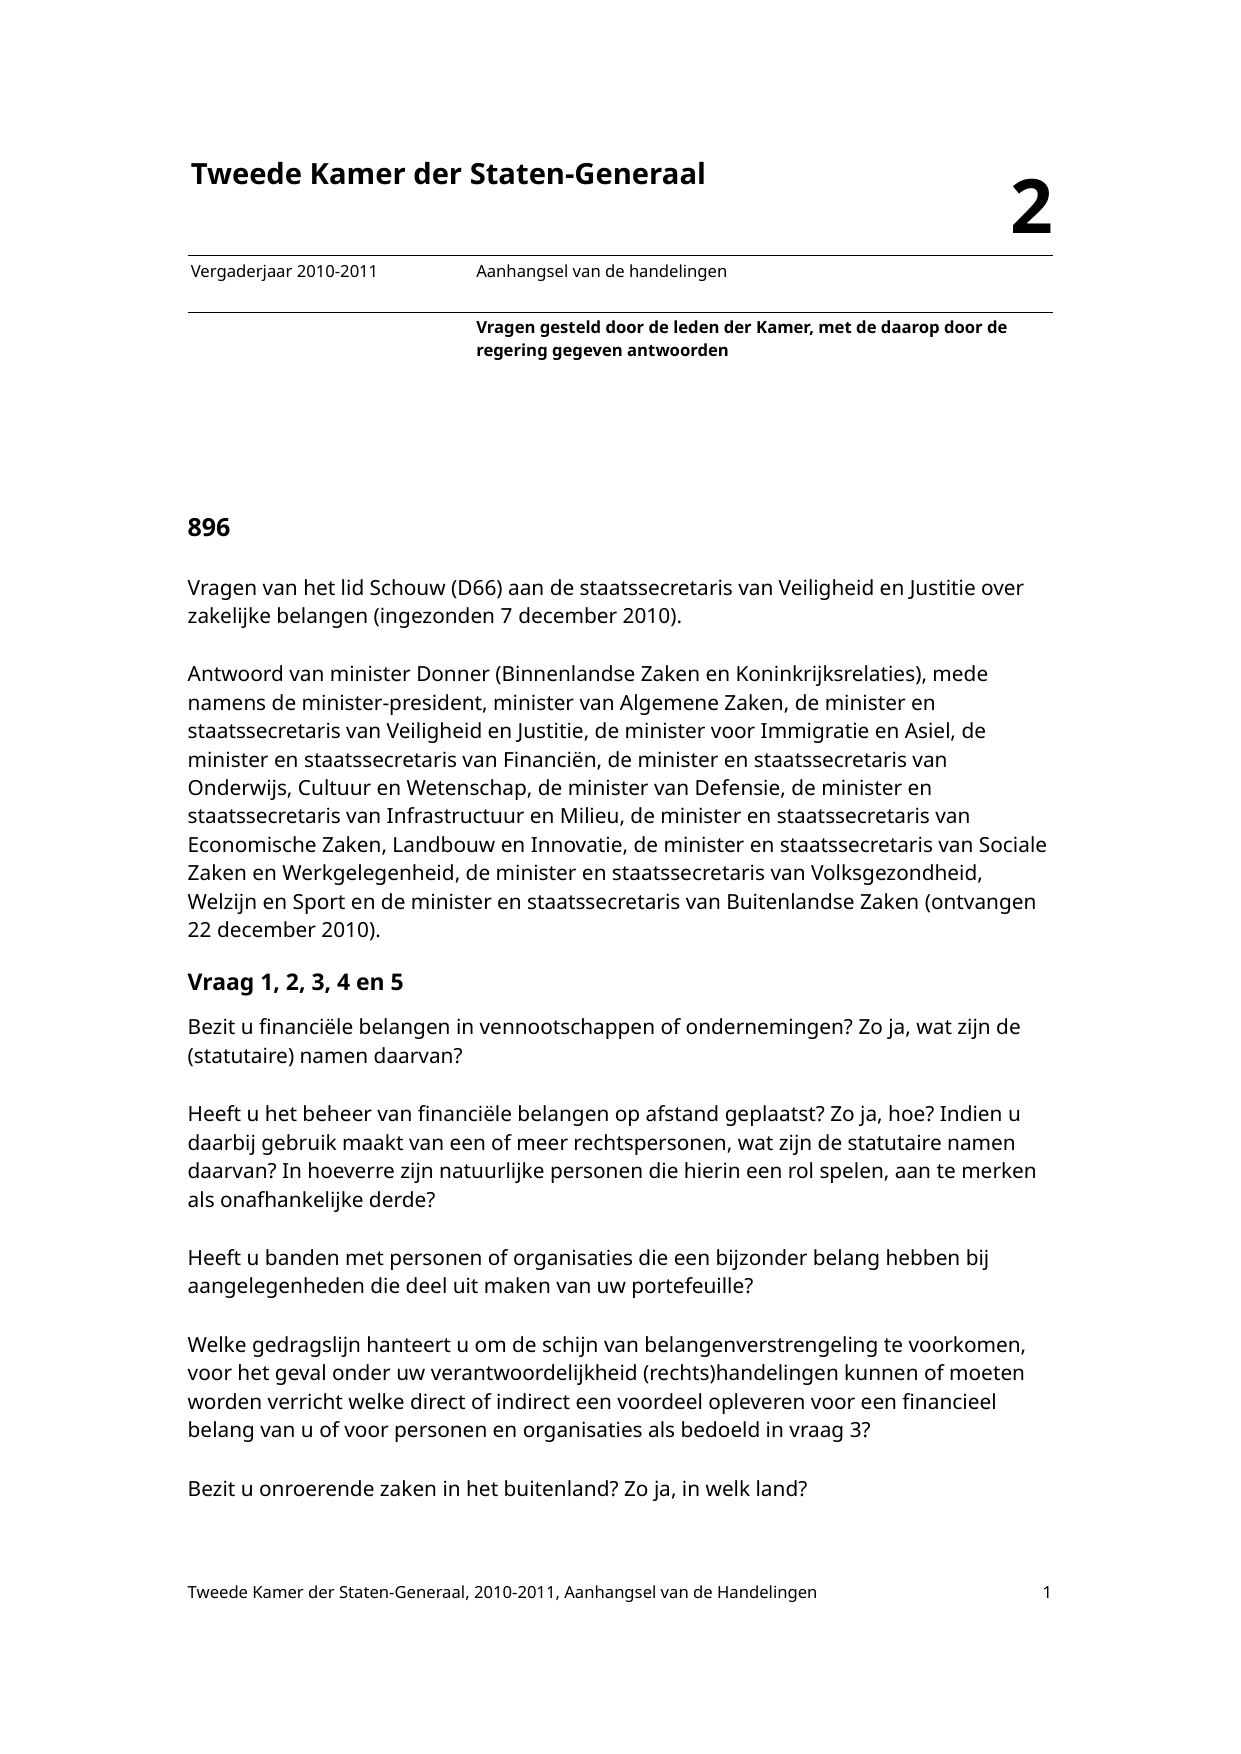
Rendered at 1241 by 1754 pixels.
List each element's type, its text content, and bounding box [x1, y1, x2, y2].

text Bezit u onroerende zaken in het buitenland? Zo ja, in welk land? [187, 1474, 1053, 1502]
text Bezit u financiële belangen in vennootschappen of ondernemingen? Zo ja, wat zijn de (statutaire) namen daarvan? [187, 1012, 1053, 1069]
table_cell Aanhangsel van de handelingen [473, 256, 1053, 312]
table_cell Vragen gesteld door de leden der Kamer, met de daarop door de regering gegeven antwoorden [473, 313, 1053, 361]
table_cell [188, 313, 473, 361]
table_cell Vergaderjaar 2010-2011 [188, 256, 473, 312]
text Vragen van het lid Schouw (D66) aan de staatssecretaris van Veiligheid en Justitie over zakelijke belangen (ingezonden 7 december 2010). [187, 573, 1053, 630]
text Antwoord van minister Donner (Binnenlandse Zaken en Koninkrijksrelaties), mede namens de minister-president, minister van Algemene Zaken, de minister en staatssecretaris van Veiligheid en Justitie, de minister voor Immigratie en Asiel, de minister en staatssecretaris van Financiën, de minister en staatssecretaris van Onderwijs, Cultuur en Wetenschap, de minister van Defensie, de minister en staatssecretaris van Infrastructuur en Milieu, de minister en staatssecretaris van Economische Zaken, Landbouw en Innovatie, de minister en staatssecretaris van Sociale Zaken en Werkgelegenheid, de minister en staatssecretaris van Volksgezondheid, Welzijn en Sport en de minister en staatssecretaris van Buitenlandse Zaken (ontvangen 22 december 2010). [187, 659, 1053, 944]
text 896 [187, 509, 1053, 543]
table_header 2 [880, 150, 1053, 255]
text Heeft u het beheer van financiële belangen op afstand geplaatst? Zo ja, hoe? Indien u daarbij gebruik maakt van een of meer rechtspersonen, wat zijn de statutaire namen daarvan? In hoeverre zijn natuurlijke personen die hierin een rol spelen, aan te merken als onafhankelijke derde? [187, 1099, 1053, 1213]
subtitle Vraag 1, 2, 3, 4 en 5 [187, 966, 1053, 997]
text Welke gedragslijn hanteert u om de schijn van belangenverstrengeling te voorkomen, voor het geval onder uw verantwoordelijkheid (rechts)handelingen kunnen of moeten worden verricht welke direct of indirect een voordeel opleveren voor een financieel belang van u of voor personen en organisaties als bedoeld in vraag 3? [187, 1330, 1053, 1444]
table_header Tweede Kamer der Staten-Generaal [188, 150, 879, 255]
text Heeft u banden met personen of organisaties die een bijzonder belang hebben bij aangelegenheden die deel uit maken van uw portefeuille? [187, 1243, 1053, 1300]
